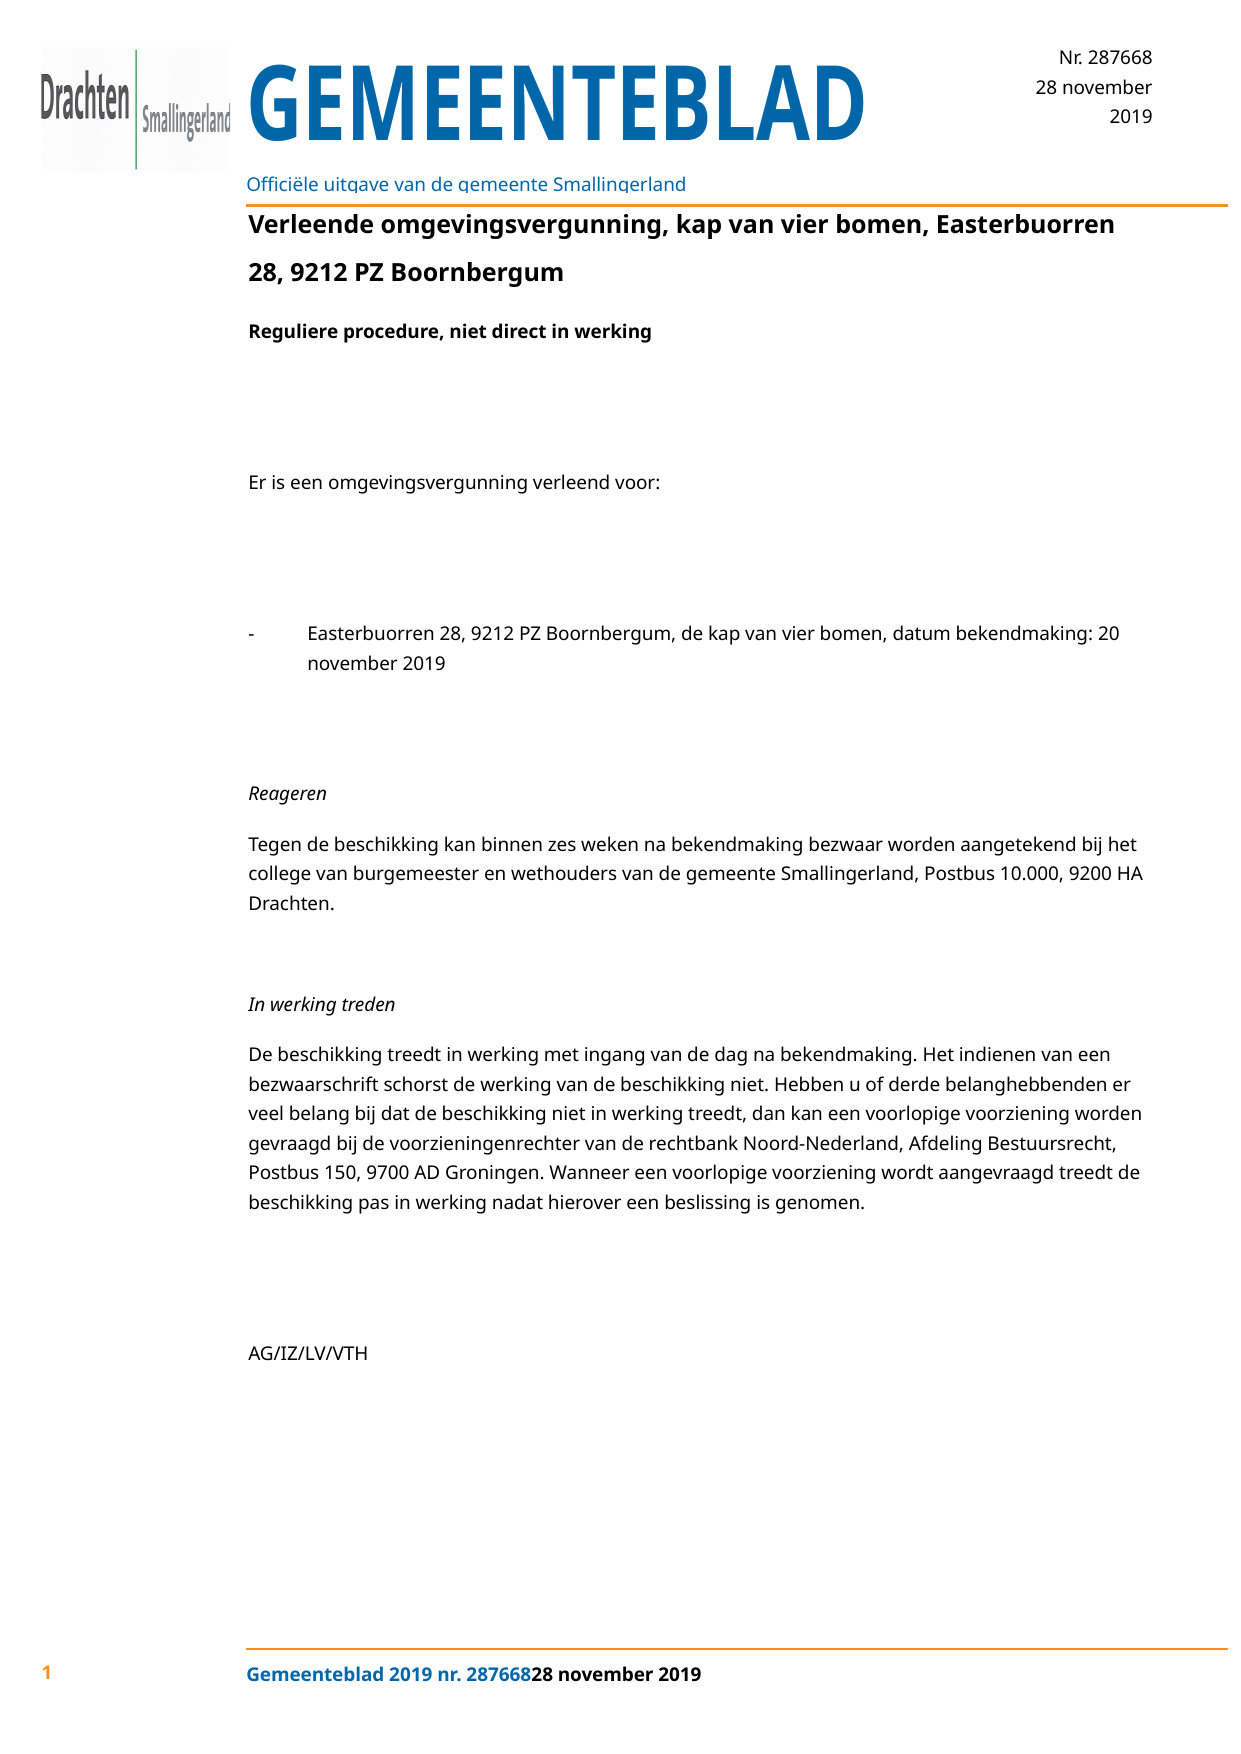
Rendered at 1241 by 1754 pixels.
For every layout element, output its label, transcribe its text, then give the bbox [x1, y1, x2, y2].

text Reageren [248, 780, 1152, 806]
text AG/IZ/LV/VTH [248, 1340, 1152, 1366]
list Easterbuorren 28, 9212 PZ Boornbergum, de kap van vier bomen, datum bekendmaking: 20 november 2019 [248, 620, 1152, 676]
text Verleende omgevingsvergunning, kap van vier bomen, Easterbuorren 28, 9212 PZ Boornbergum [248, 207, 1152, 288]
text Tegen de beschikking kan binnen zes weken na bekendmaking bezwaar worden aangetekend bij het college van burgemeester en wethouders van de gemeente Smallingerland, Postbus 10.000, 9200 HA Drachten. [248, 831, 1152, 916]
text Reguliere procedure, niet direct in werking [248, 318, 1152, 344]
text In werking treden [248, 991, 1152, 1017]
picture [41, 47, 231, 172]
text De beschikking treedt in werking met ingang van de dag na bekendmaking. Het indienen van een bezwaarschrift schorst de werking van de beschikking niet. Hebben u of derde belanghebbenden er veel belang bij dat de beschikking niet in werking treedt, dan kan een voorlopige voorziening worden gevraagd bij de voorzieningenrechter van de rechtbank Noord-Nederland, Afdeling Bestuursrecht, Postbus 150, 9700 AD Groningen. Wanneer een voorlopige voorziening wordt aangevraagd treedt de beschikking pas in werking nadat hierover een beslissing is genomen. [248, 1041, 1152, 1215]
text Er is een omgevingsvergunning verleend voor: [248, 469, 1152, 495]
